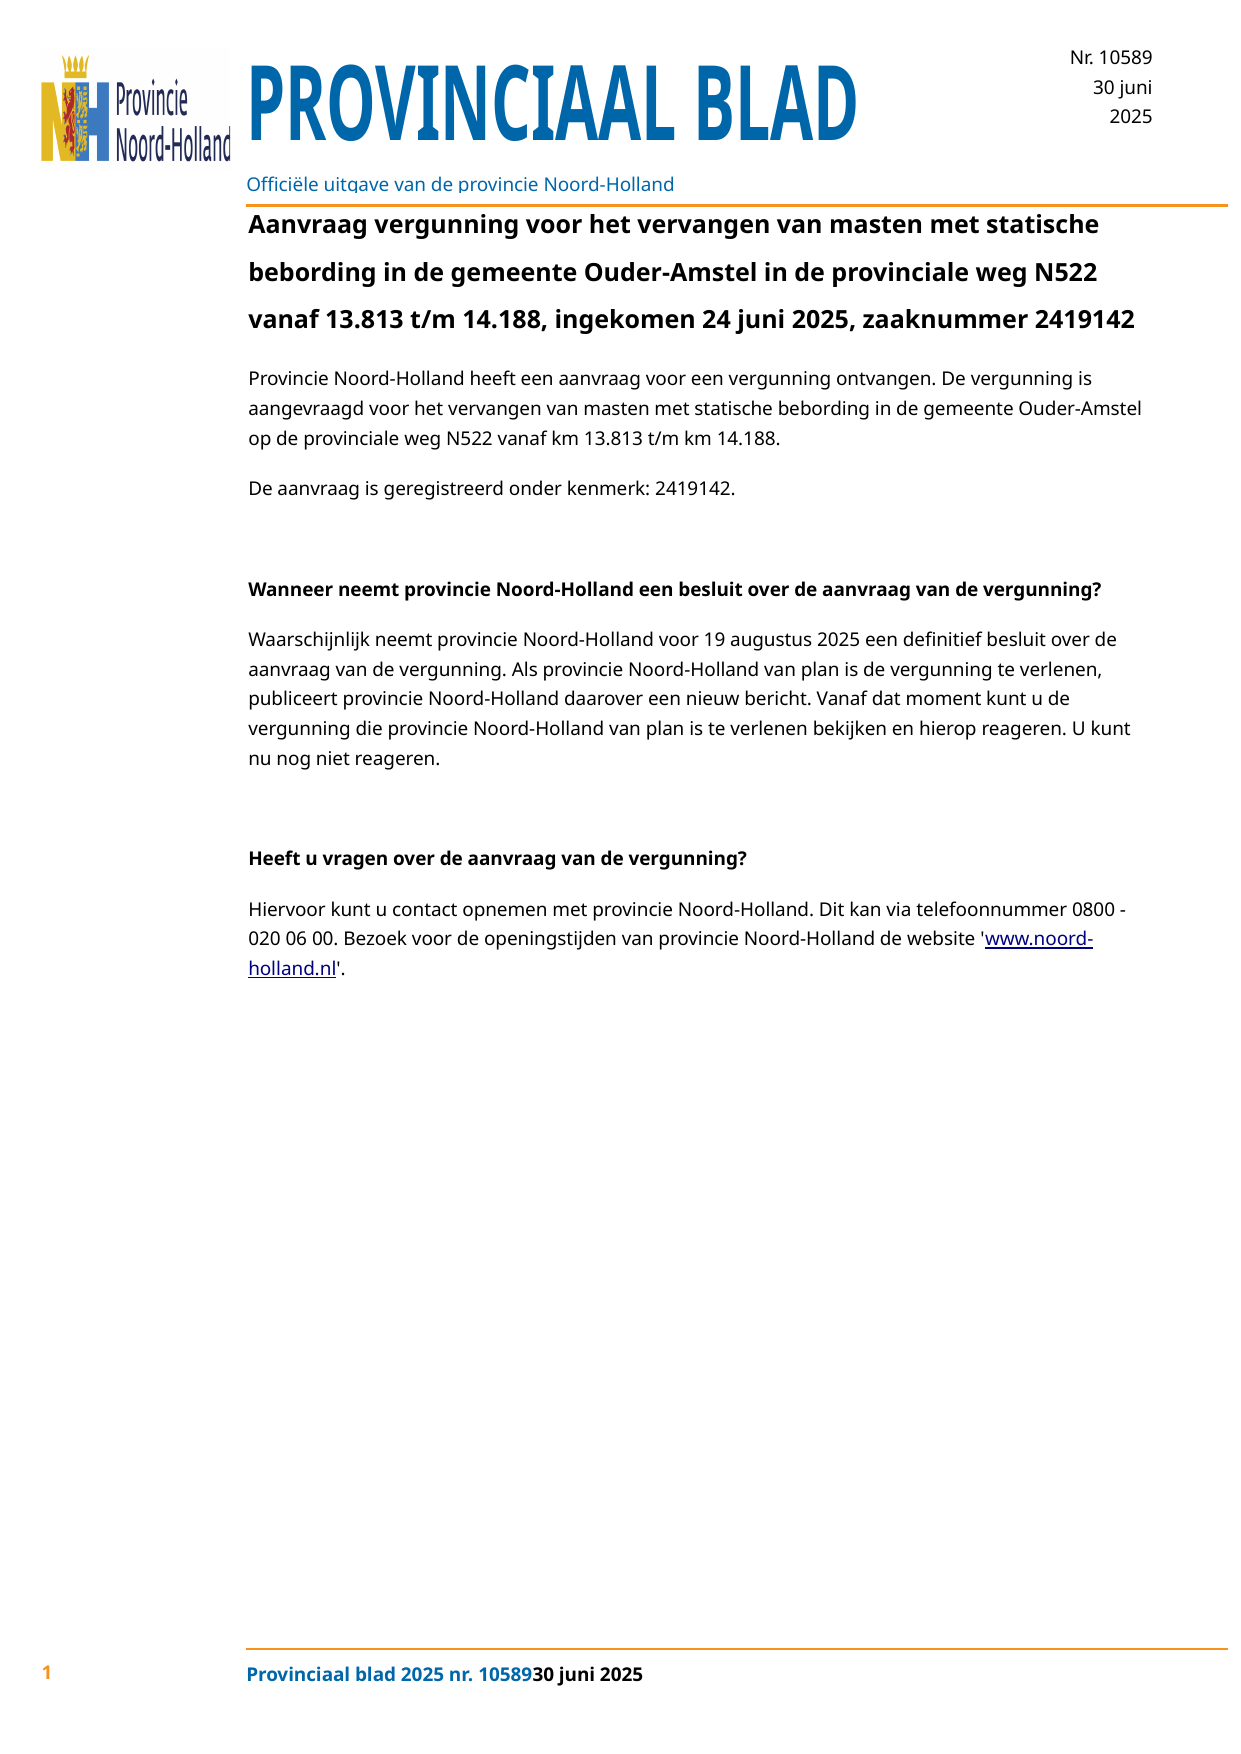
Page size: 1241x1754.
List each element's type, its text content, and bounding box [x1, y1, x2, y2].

text Heeft u vragen over de aanvraag van de vergunning? [248, 846, 1152, 871]
picture [41, 47, 231, 172]
text Waarschijnlijk neemt provincie Noord-Holland voor 19 augustus 2025 een definitief besluit over de aanvraag van de vergunning. Als provincie Noord-Holland van plan is de vergunning te verlenen, publiceert provincie Noord-Holland daarover een nieuw bericht. Vanaf dat moment kunt u de vergunning die provincie Noord-Holland van plan is te verlenen bekijken en hierop reageren. U kunt nu nog niet reageren. [248, 626, 1152, 770]
text Provincie Noord-Holland heeft een aanvraag voor een vergunning ontvangen. De vergunning is aangevraagd voor het vervangen van masten met statische bebording in de gemeente Ouder-Amstel op de provinciale weg N522 vanaf km 13.813 t/m km 14.188. [248, 366, 1152, 450]
text De aanvraag is geregistreerd onder kenmerk: 2419142. [248, 475, 1152, 501]
text Aanvraag vergunning voor het vervangen van masten met statische bebording in de gemeente Ouder-Amstel in de provinciale weg N522 vanaf 13.813 t/m 14.188, ingekomen 24 juni 2025, zaaknummer 2419142 [248, 207, 1152, 336]
text Hiervoor kunt u contact opnemen met provincie Noord-Holland. Dit kan via telefoonnummer 0800 - 020 06 00. Bezoek voor de openingstijden van provincie Noord-Holland de website 'www.noord-holland.nl'. [248, 896, 1152, 981]
text Wanneer neemt provincie Noord-Holland een besluit over de aanvraag van de vergunning? [248, 576, 1152, 602]
